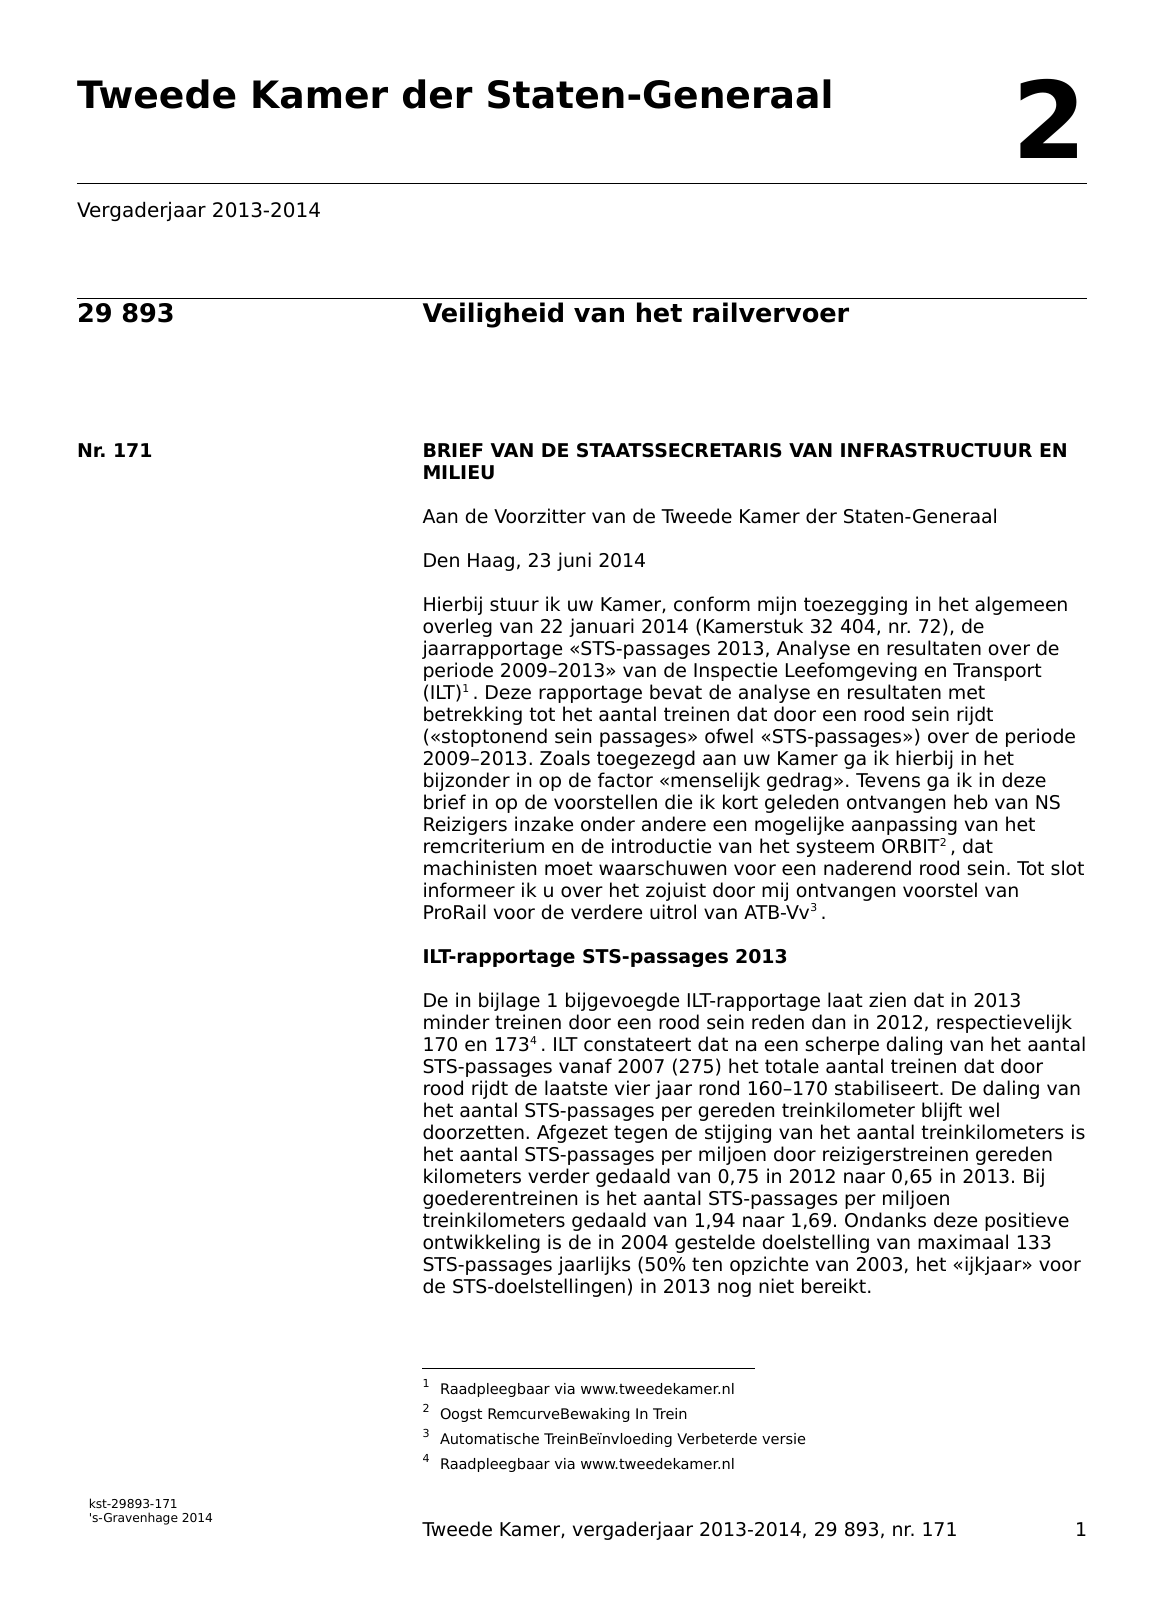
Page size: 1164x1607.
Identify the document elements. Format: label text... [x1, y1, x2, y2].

table_cell Vergaderjaar 2013-2014 [77, 184, 1087, 298]
text Raadpleegbaar via www.tweedekamer.nl [422, 1452, 1087, 1474]
subtitle Nr. 171 BRIEF VAN DE STAATSSECRETARIS VAN INFRASTRUCTUUR EN MILIEU [77, 440, 1087, 484]
subtitle 29 893 Veiligheid van het railvervoer [77, 299, 1087, 329]
text Aan de Voorzitter van de Tweede Kamer der Staten-Generaal [422, 506, 1087, 528]
text Oogst RemcurveBewaking In Trein [422, 1402, 1087, 1424]
text 's-Gravenhage 2014 [88, 1511, 323, 1525]
text De in bijlage 1 bijgevoegde ILT-rapportage laat zien dat in 2013 minder treinen door een rood sein reden dan in 2012, respectievelijk 170 en 173. ILT constateert dat na een scherpe daling van het aantal STS-passages vanaf 2007 (275) het totale aantal treinen dat door rood rijdt de laatste vier jaar rond 160–170 stabiliseert. De daling van het aantal STS-passages per gereden treinkilometer blijft wel doorzetten. Afgezet tegen de stijging van het aantal treinkilometers is het aantal STS-passages per miljoen door reizigerstreinen gereden kilometers verder gedaald van 0,75 in 2012 naar 0,65 in 2013. Bij goederentreinen is het aantal STS-passages per miljoen treinkilometers gedaald van 1,94 naar 1,69. Ondanks deze positieve ontwikkeling is de in 2004 gestelde doelstelling van maximaal 133 STS-passages jaarlijks (50% ten opzichte van 2003, het «ijkjaar» voor de STS-doelstellingen) in 2013 nog niet bereikt. [422, 990, 1087, 1298]
text Hierbij stuur ik uw Kamer, conform mijn toezegging in het algemeen overleg van 22 januari 2014 (Kamerstuk 32 404, nr. 72), de jaarrapportage «STS-passages 2013, Analyse en resultaten over de periode 2009–2013» van de Inspectie Leefomgeving en Transport (ILT). Deze rapportage bevat de analyse en resultaten met betrekking tot het aantal treinen dat door een rood sein rijdt («stoptonend sein passages» ofwel «STS-passages») over de periode 2009–2013. Zoals toegezegd aan uw Kamer ga ik hierbij in het bijzonder in op de factor «menselijk gedrag». Tevens ga ik in deze brief in op de voorstellen die ik kort geleden ontvangen heb van NS Reizigers inzake onder andere een mogelijke aanpassing van het remcriterium en de introductie van het systeem ORBIT, dat machinisten moet waarschuwen voor een naderend rood sein. Tot slot informeer ik u over het zojuist door mij ontvangen voorstel van ProRail voor de verdere uitrol van ATB-Vv. [422, 594, 1087, 924]
text Automatische TreinBeïnvloeding Verbeterde versie [422, 1427, 1087, 1449]
subtitle ILT-rapportage STS-passages 2013 [422, 946, 1087, 968]
text Raadpleegbaar via www.tweedekamer.nl [422, 1377, 1087, 1399]
text kst-29893-171 [88, 1497, 323, 1511]
table_header Tweede Kamer der Staten-Generaal [77, 59, 886, 183]
table_header 2 [886, 59, 1087, 183]
text Den Haag, 23 juni 2014 [422, 550, 1087, 572]
